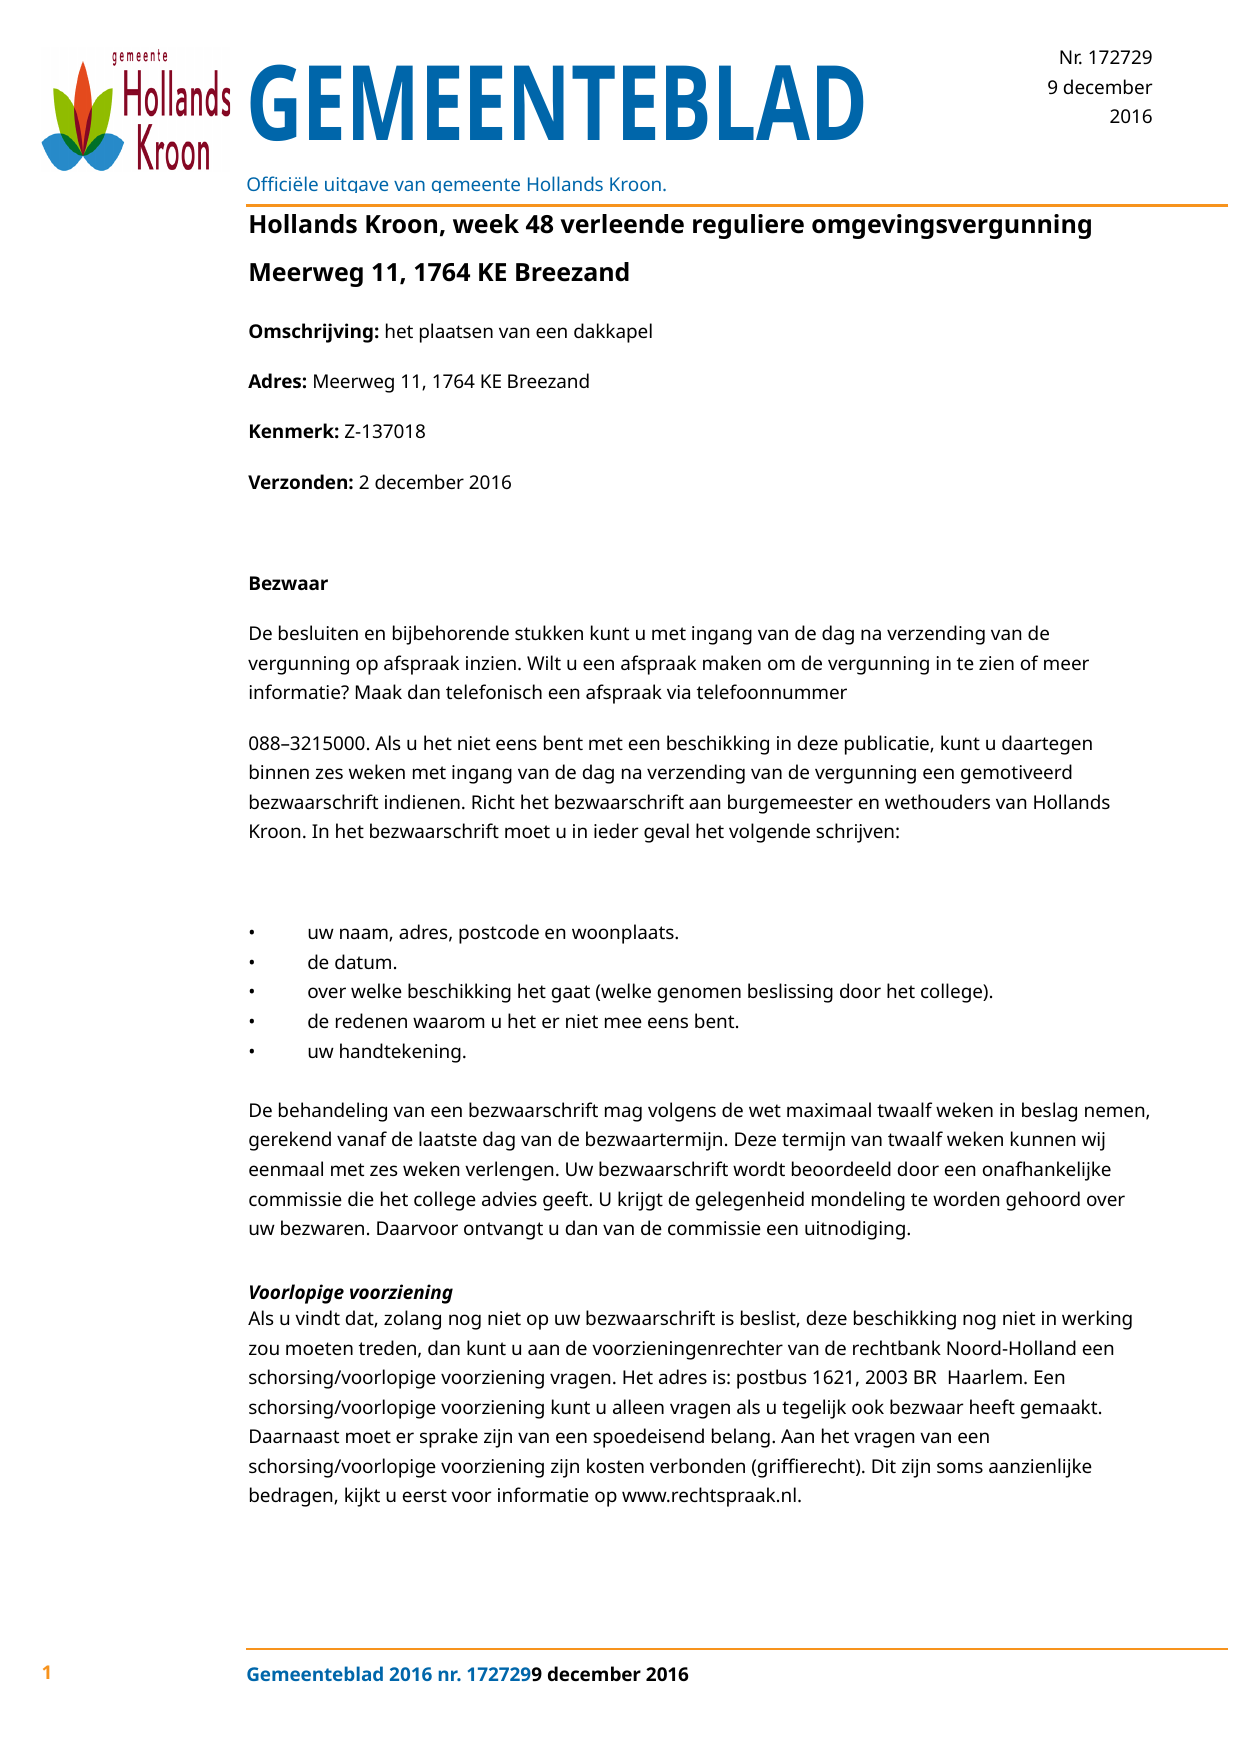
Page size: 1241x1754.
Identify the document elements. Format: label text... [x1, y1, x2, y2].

list de redenen waarom u het er niet mee eens bent. [248, 1008, 1152, 1034]
list uw naam, adres, postcode en woonplaats. [248, 919, 1152, 945]
text Omschrijving: het plaatsen van een dakkapel [248, 318, 1152, 344]
picture [41, 47, 231, 172]
list over welke beschikking het gaat (welke genomen beslissing door het college). [248, 979, 1152, 1004]
text De besluiten en bijbehorende stukken kunt u met ingang van de dag na verzending van de vergunning op afspraak inzien. Wilt u een afspraak maken om de vergunning in te zien of meer informatie? Maak dan telefonisch een afspraak via telefoonnummer [248, 620, 1152, 705]
text De behandeling van een bezwaarschrift mag volgens de wet maximaal twaalf weken in beslag nemen, gerekend vanaf de laatste dag van de bezwaartermijn. Deze termijn van twaalf weken kunnen wij eenmaal met zes weken verlengen. Uw bezwaarschrift wordt beoordeeld door een onafhankelijke commissie die het college advies geeft. U krijgt de gelegenheid mondeling te worden gehoord over uw bezwaren. Daarvoor ontvangt u dan van de commissie een uitnodiging. [248, 1097, 1152, 1241]
text Als u vindt dat, zolang nog niet op uw bezwaarschrift is beslist, deze beschikking nog niet in werking zou moeten treden, dan kunt u aan de voorzieningenrechter van de rechtbank Noord-Holland een schorsing/voorlopige voorziening vragen. Het adres is: postbus 1621, 2003 BR Haarlem. Een schorsing/voorlopige voorziening kunt u alleen vragen als u tegelijk ook bezwaar heeft gemaakt. Daarnaast moet er sprake zijn van een spoedeisend belang. Aan het vragen van een schorsing/voorlopige voorziening zijn kosten verbonden (griffierecht). Dit zijn soms aanzienlijke bedragen, kijkt u eerst voor informatie op www.rechtspraak.nl. [248, 1305, 1152, 1508]
list de datum. [248, 949, 1152, 975]
text Verzonden: 2 december 2016 [248, 469, 1152, 495]
list uw handtekening. [248, 1038, 1152, 1064]
text Bezwaar [248, 570, 1152, 596]
text 088–3215000. Als u het niet eens bent met een beschikking in deze publicatie, kunt u daartegen binnen zes weken met ingang van de dag na verzending van de vergunning een gemotiveerd bezwaarschrift indienen. Richt het bezwaarschrift aan burgemeester en wethouders van Hollands Kroon. In het bezwaarschrift moet u in ieder geval het volgende schrijven: [248, 730, 1152, 844]
text Kenmerk: Z-137018 [248, 419, 1152, 444]
text Voorlopige voorziening [248, 1279, 1152, 1305]
text Hollands Kroon, week 48 verleende reguliere omgevingsvergunning Meerweg 11, 1764 KE Breezand [248, 207, 1152, 288]
text Adres: Meerweg 11, 1764 KE Breezand [248, 368, 1152, 394]
